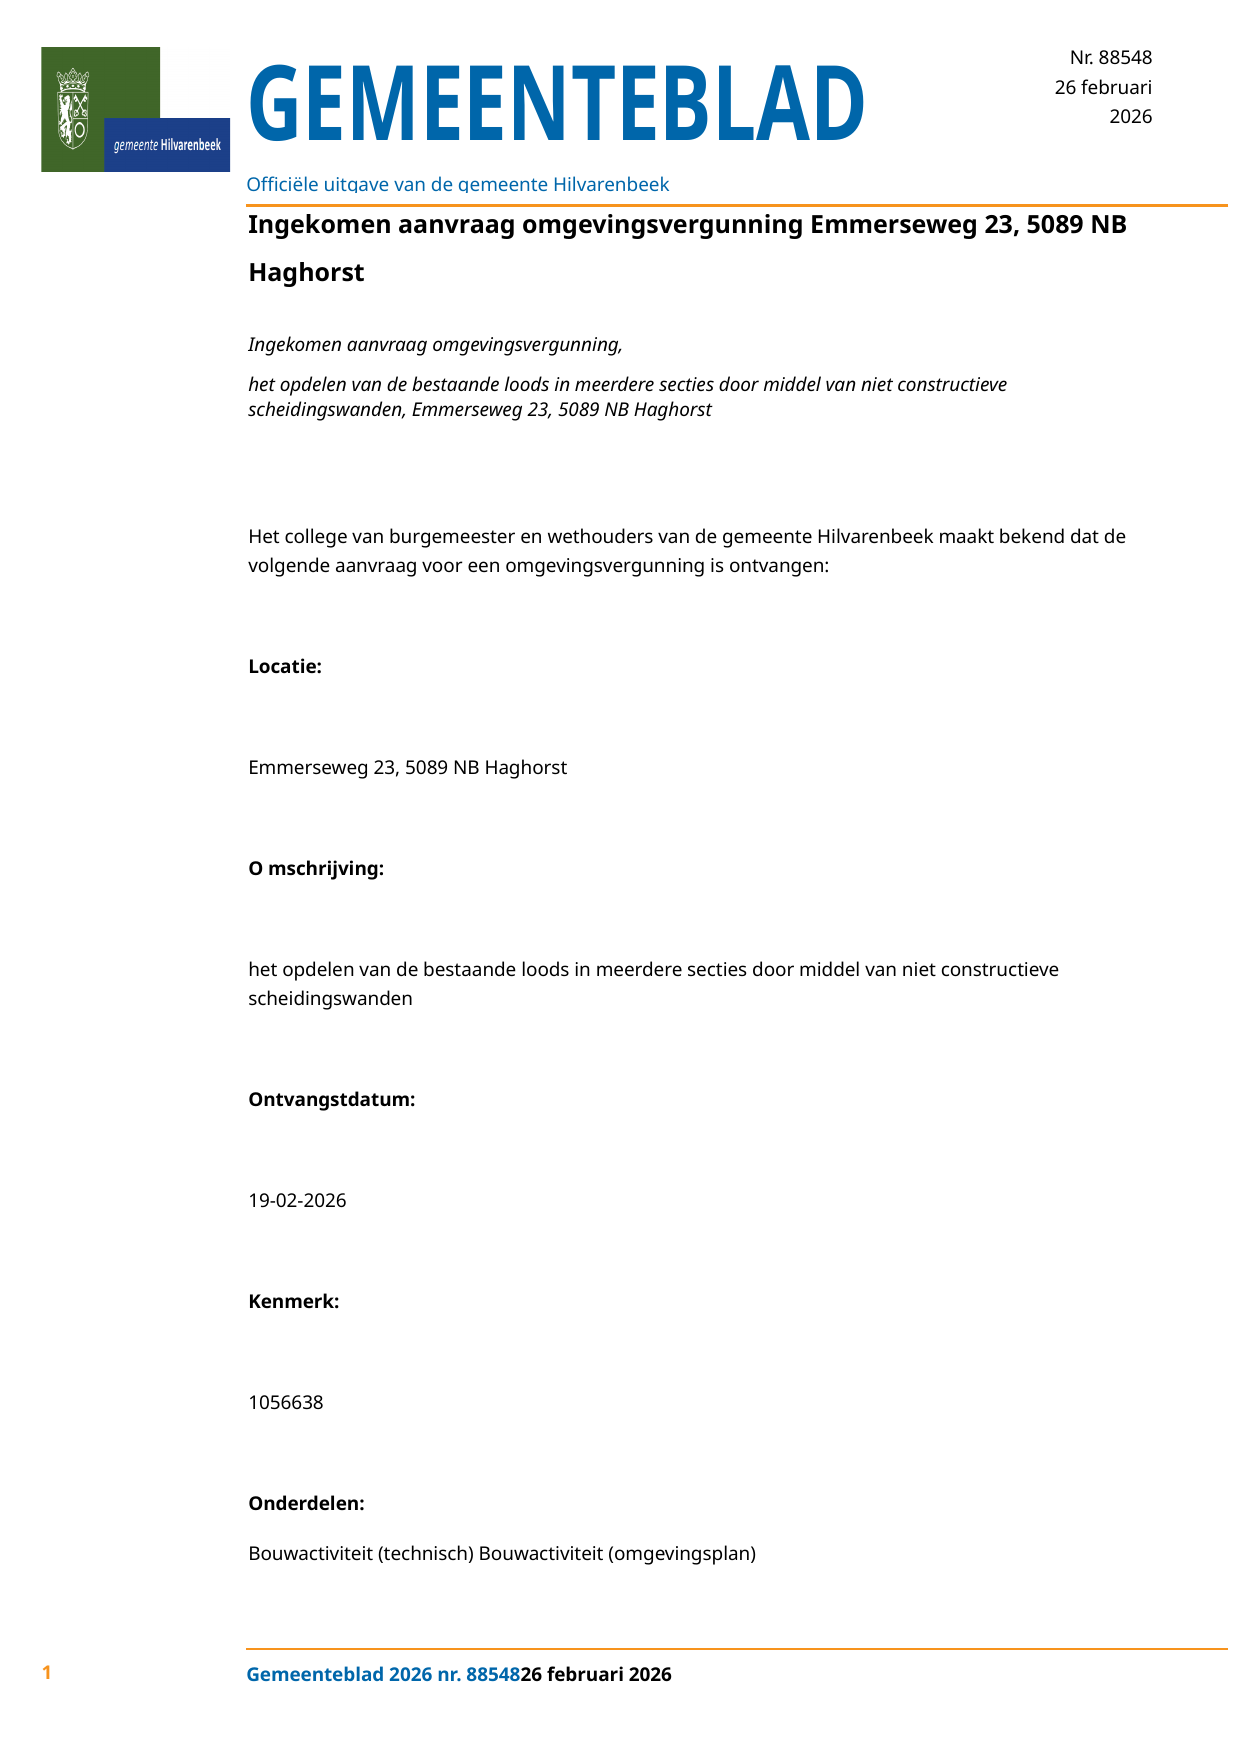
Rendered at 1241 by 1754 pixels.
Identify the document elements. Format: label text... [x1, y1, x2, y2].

text Het college van burgemeester en wethouders van de gemeente Hilvarenbeek maakt bekend dat de volgende aanvraag voor een omgevingsvergunning is ontvangen: [248, 523, 1152, 578]
text Bouwactiviteit (technisch) Bouwactiviteit (omgevingsplan) [248, 1540, 1152, 1566]
text het opdelen van de bestaande loods in meerdere secties door middel van niet constructieve scheidingswanden, Emmerseweg 23, 5089 NB Haghorst [248, 371, 1152, 422]
text Ingekomen aanvraag omgevingsvergunning Emmerseweg 23, 5089 NB Haghorst [248, 207, 1152, 288]
text 19-02-2026 [248, 1187, 1152, 1213]
text O mschrijving: [248, 855, 1152, 881]
text het opdelen van de bestaande loods in meerdere secties door middel van niet constructieve scheidingswanden [248, 956, 1152, 1011]
text Ontvangstdatum: [248, 1086, 1152, 1112]
text Onderdelen: [248, 1490, 1152, 1515]
text 1056638 [248, 1389, 1152, 1414]
text Kenmerk: [248, 1288, 1152, 1314]
picture [41, 47, 231, 172]
text Ingekomen aanvraag omgevingsvergunning, [248, 331, 1152, 357]
text Locatie: [248, 653, 1152, 679]
text Emmerseweg 23, 5089 NB Haghorst [248, 754, 1152, 780]
